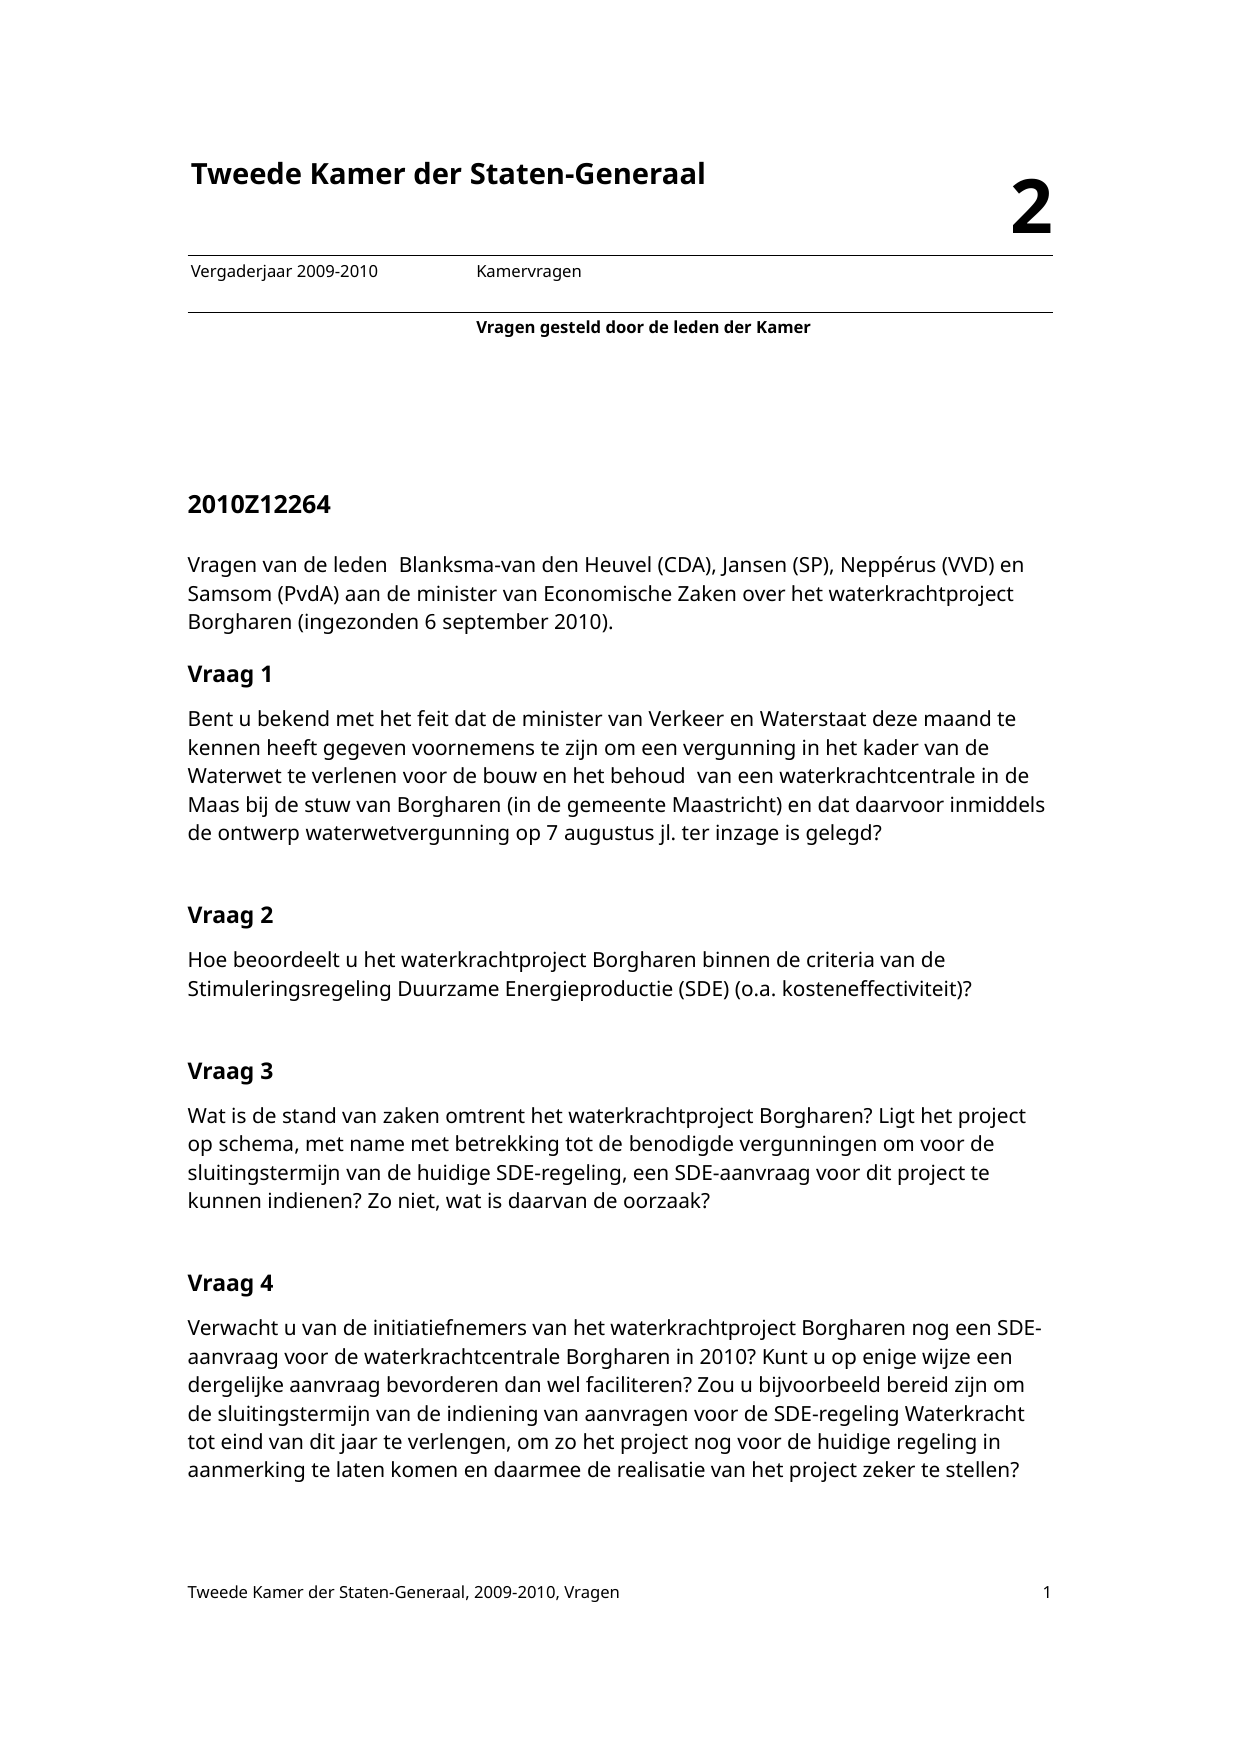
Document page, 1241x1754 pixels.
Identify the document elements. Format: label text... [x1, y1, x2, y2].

table_cell [188, 313, 473, 339]
table_cell Vergaderjaar 2009-2010 [188, 256, 473, 312]
text Bent u bekend met het feit dat de minister van Verkeer en Waterstaat deze maand te kennen heeft gegeven voornemens te zijn om een vergunning in het kader van de Waterwet te verlenen voor de bouw en het behoud van een waterkrachtcentrale in de Maas bij de stuw van Borgharen (in de gemeente Maastricht) en dat daarvoor inmiddels de ontwerp waterwetvergunning op 7 augustus jl. ter inzage is gelegd? [187, 704, 1053, 847]
subtitle Vraag 3 [187, 1055, 1053, 1086]
text Hoe beoordeelt u het waterkrachtproject Borgharen binnen de criteria van de Stimuleringsregeling Duurzame Energieproductie (SDE) (o.a. kosteneffectiviteit)? [187, 945, 1053, 1002]
text Wat is de stand van zaken omtrent het waterkrachtproject Borgharen? Ligt het project op schema, met name met betrekking tot de benodigde vergunningen om voor de sluitingstermijn van de huidige SDE-regeling, een SDE-aanvraag voor dit project te kunnen indienen? Zo niet, wat is daarvan de oorzaak? [187, 1101, 1053, 1215]
text Vragen van de leden Blanksma-van den Heuvel (CDA), Jansen (SP), Neppérus (VVD) en Samsom (PvdA) aan de minister van Economische Zaken over het waterkrachtproject Borgharen (ingezonden 6 september 2010). [187, 550, 1053, 636]
subtitle Vraag 1 [187, 658, 1053, 689]
subtitle Vraag 4 [187, 1267, 1053, 1298]
table_header 2 [880, 150, 1053, 255]
text 2010Z12264 [187, 487, 1053, 521]
table_cell Kamervragen [473, 256, 1053, 312]
table_header Tweede Kamer der Staten-Generaal [188, 150, 879, 255]
text Verwacht u van de initiatiefnemers van het waterkrachtproject Borgharen nog een SDE-aanvraag voor de waterkrachtcentrale Borgharen in 2010? Kunt u op enige wijze een dergelijke aanvraag bevorderen dan wel faciliteren? Zou u bijvoorbeeld bereid zijn om de sluitingstermijn van de indiening van aanvragen voor de SDE-regeling Waterkracht tot eind van dit jaar te verlengen, om zo het project nog voor de huidige regeling in aanmerking te laten komen en daarmee de realisatie van het project zeker te stellen? [187, 1313, 1053, 1484]
subtitle Vraag 2 [187, 899, 1053, 930]
table_cell Vragen gesteld door de leden der Kamer [473, 313, 1053, 339]
